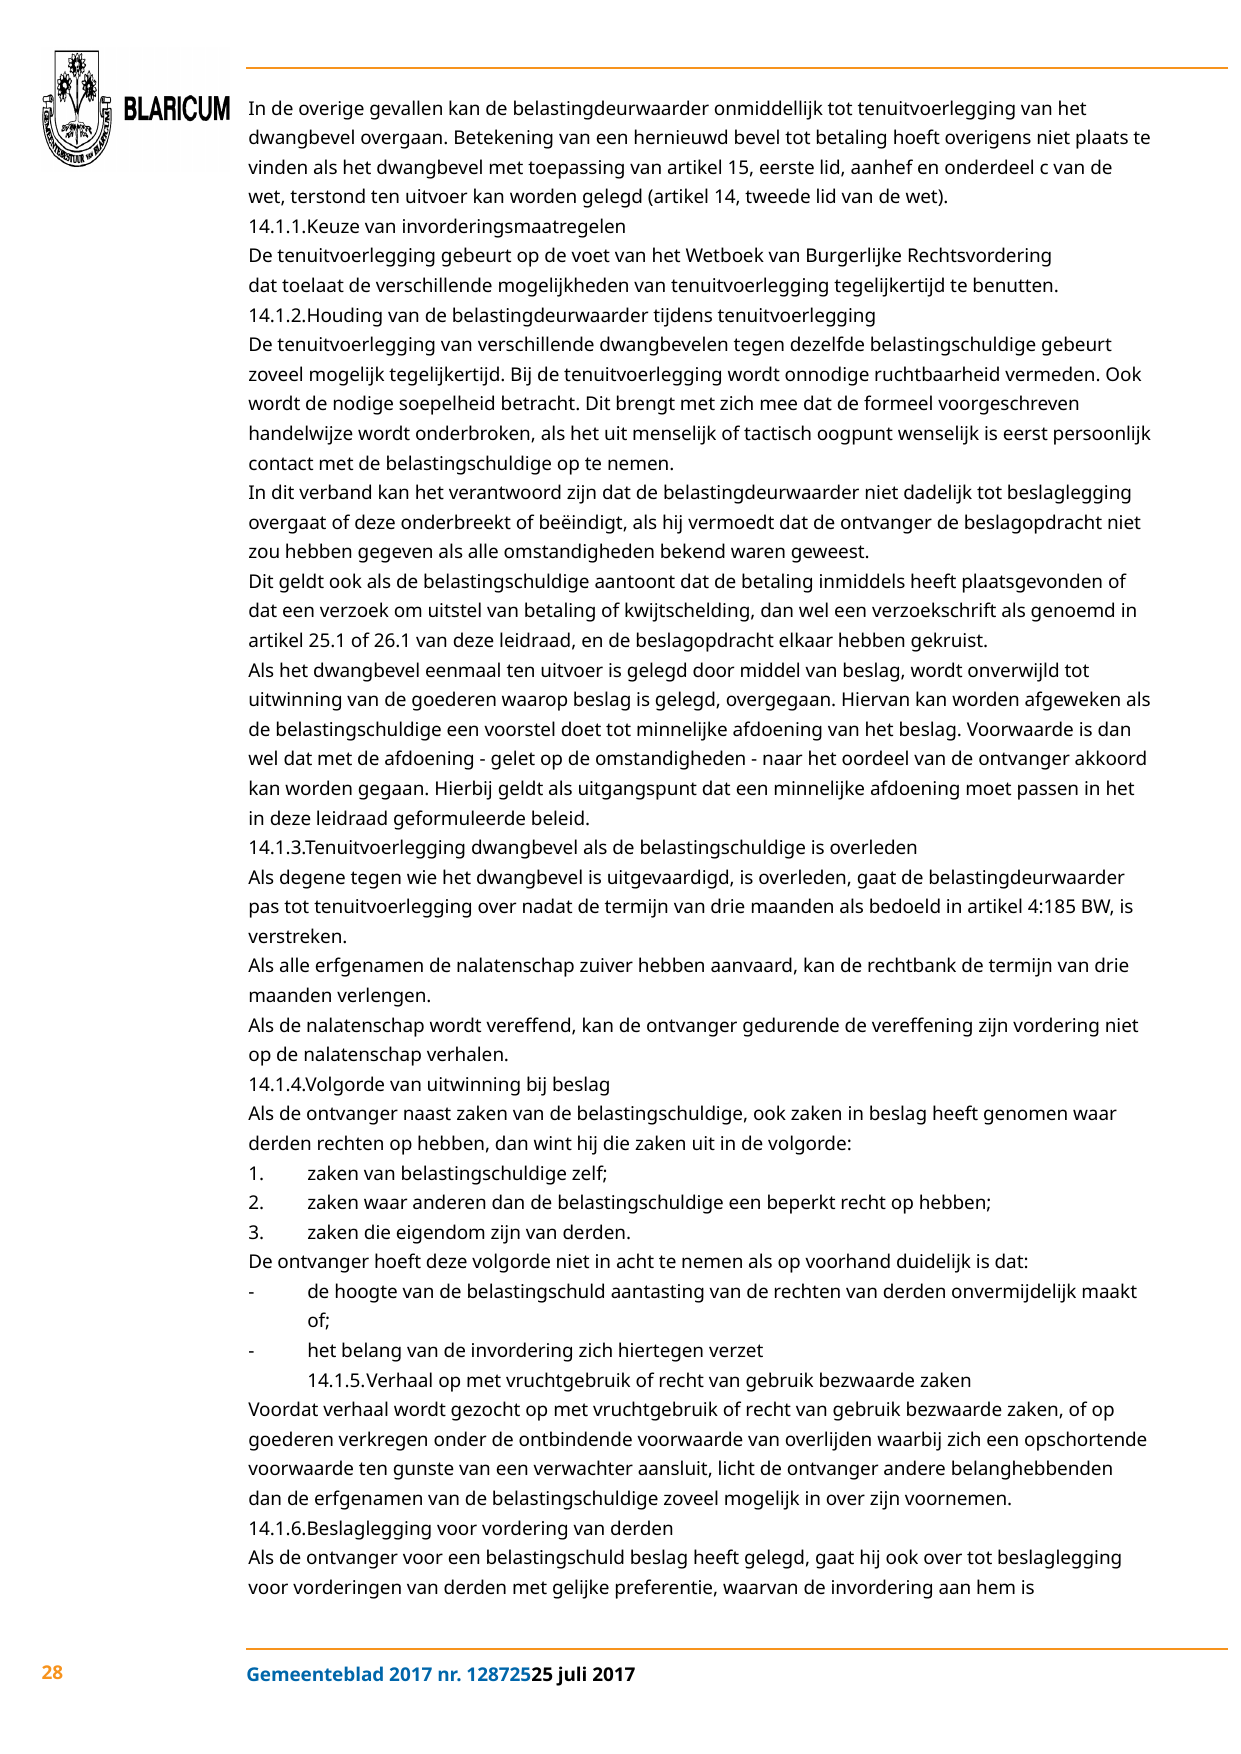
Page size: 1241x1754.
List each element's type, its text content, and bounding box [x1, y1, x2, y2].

text 14.1.4.Volgorde van uitwinning bij beslag [248, 1071, 1152, 1097]
text De tenuitvoerlegging van verschillende dwangbevelen tegen dezelfde belastingschuldige gebeurt zoveel mogelijk tegelijkertijd. Bij de tenuitvoerlegging wordt onnodige ruchtbaarheid vermeden. Ook wordt de nodige soepelheid betracht. Dit brengt met zich mee dat de formeel voorgeschreven handelwijze wordt onderbroken, als het uit menselijk of tactisch oogpunt wenselijk is eerst persoonlijk contact met de belastingschuldige op te nemen. [248, 331, 1152, 476]
text 14.1.3.Tenuitvoerlegging dwangbevel als de belastingschuldige is overleden [248, 834, 1152, 860]
list de hoogte van de belastingschuld aantasting van de rechten van derden onvermijdelijk maakt of; [248, 1278, 1152, 1333]
text dat toelaat de verschillende mogelijkheden van tenuitvoerlegging tegelijkertijd te benutten. [248, 272, 1152, 298]
text Als alle erfgenamen de nalatenschap zuiver hebben aanvaard, kan de rechtbank de termijn van drie maanden verlengen. [248, 953, 1152, 1008]
text De tenuitvoerlegging gebeurt op de voet van het Wetboek van Burgerlijke Rechtsvordering [248, 243, 1152, 268]
text 14.1.2.Houding van de belastingdeurwaarder tijdens tenuitvoerlegging [248, 302, 1152, 328]
list zaken die eigendom zijn van derden. [248, 1219, 1152, 1245]
text De ontvanger hoeft deze volgorde niet in acht te nemen als op voorhand duidelijk is dat: [248, 1248, 1152, 1274]
text 14.1.1.Keuze van invorderingsmaatregelen [248, 213, 1152, 239]
text Als de nalatenschap wordt vereffend, kan de ontvanger gedurende de vereffening zijn vordering niet op de nalatenschap verhalen. [248, 1012, 1152, 1067]
text Als degene tegen wie het dwangbevel is uitgevaardigd, is overleden, gaat de belastingdeurwaarder pas tot tenuitvoerlegging over nadat de termijn van drie maanden als bedoeld in artikel 4:185 BW, is verstreken. [248, 864, 1152, 949]
text 14.1.6.Beslaglegging voor vordering van derden [248, 1515, 1152, 1541]
list Verhaal op met vruchtgebruik of recht van gebruik bezwaarde zaken [307, 1367, 1152, 1393]
picture [41, 47, 231, 172]
list zaken waar anderen dan de belastingschuldige een beperkt recht op hebben; [248, 1189, 1152, 1215]
text In de overige gevallen kan de belastingdeurwaarder onmiddellijk tot tenuitvoerlegging van het dwangbevel overgaan. Betekening van een hernieuwd bevel tot betaling hoeft overigens niet plaats te vinden als het dwangbevel met toepassing van artikel 15, eerste lid, aanhef en onderdeel c van de wet, terstond ten uitvoer kan worden gelegd (artikel 14, tweede lid van de wet). [248, 95, 1152, 209]
text Voordat verhaal wordt gezocht op met vruchtgebruik of recht van gebruik bezwaarde zaken, of op goederen verkregen onder de ontbindende voorwaarde van overlijden waarbij zich een opschortende voorwaarde ten gunste van een verwachter aansluit, licht de ontvanger andere belanghebbenden dan de erfgenamen van de belastingschuldige zoveel mogelijk in over zijn voornemen. [248, 1396, 1152, 1511]
list het belang van de invordering zich hiertegen verzet [248, 1337, 1152, 1363]
text Als de ontvanger naast zaken van de belastingschuldige, ook zaken in beslag heeft genomen waar derden rechten op hebben, dan wint hij die zaken uit in de volgorde: [248, 1101, 1152, 1156]
text Als de ontvanger voor een belastingschuld beslag heeft gelegd, gaat hij ook over tot beslaglegging voor vorderingen van derden met gelijke preferentie, waarvan de invordering aan hem is [248, 1544, 1152, 1600]
text Dit geldt ook als de belastingschuldige aantoont dat de betaling inmiddels heeft plaatsgevonden of dat een verzoek om uitstel van betaling of kwijtschelding, dan wel een verzoekschrift als genoemd in artikel 25.1 of 26.1 van deze leidraad, en de beslagopdracht elkaar hebben gekruist. [248, 568, 1152, 653]
list zaken van belastingschuldige zelf; [248, 1160, 1152, 1186]
text Als het dwangbevel eenmaal ten uitvoer is gelegd door middel van beslag, wordt onverwijld tot uitwinning van de goederen waarop beslag is gelegd, overgegaan. Hiervan kan worden afgeweken als de belastingschuldige een voorstel doet tot minnelijke afdoening van het beslag. Voorwaarde is dan wel dat met de afdoening - gelet op de omstandigheden - naar het oordeel van de ontvanger akkoord kan worden gegaan. Hierbij geldt als uitgangspunt dat een minnelijke afdoening moet passen in het in deze leidraad geformuleerde beleid. [248, 657, 1152, 831]
text In dit verband kan het verantwoord zijn dat de belastingdeurwaarder niet dadelijk tot beslaglegging overgaat of deze onderbreekt of beëindigt, als hij vermoedt dat de ontvanger de beslagopdracht niet zou hebben gegeven als alle omstandigheden bekend waren geweest. [248, 479, 1152, 564]
